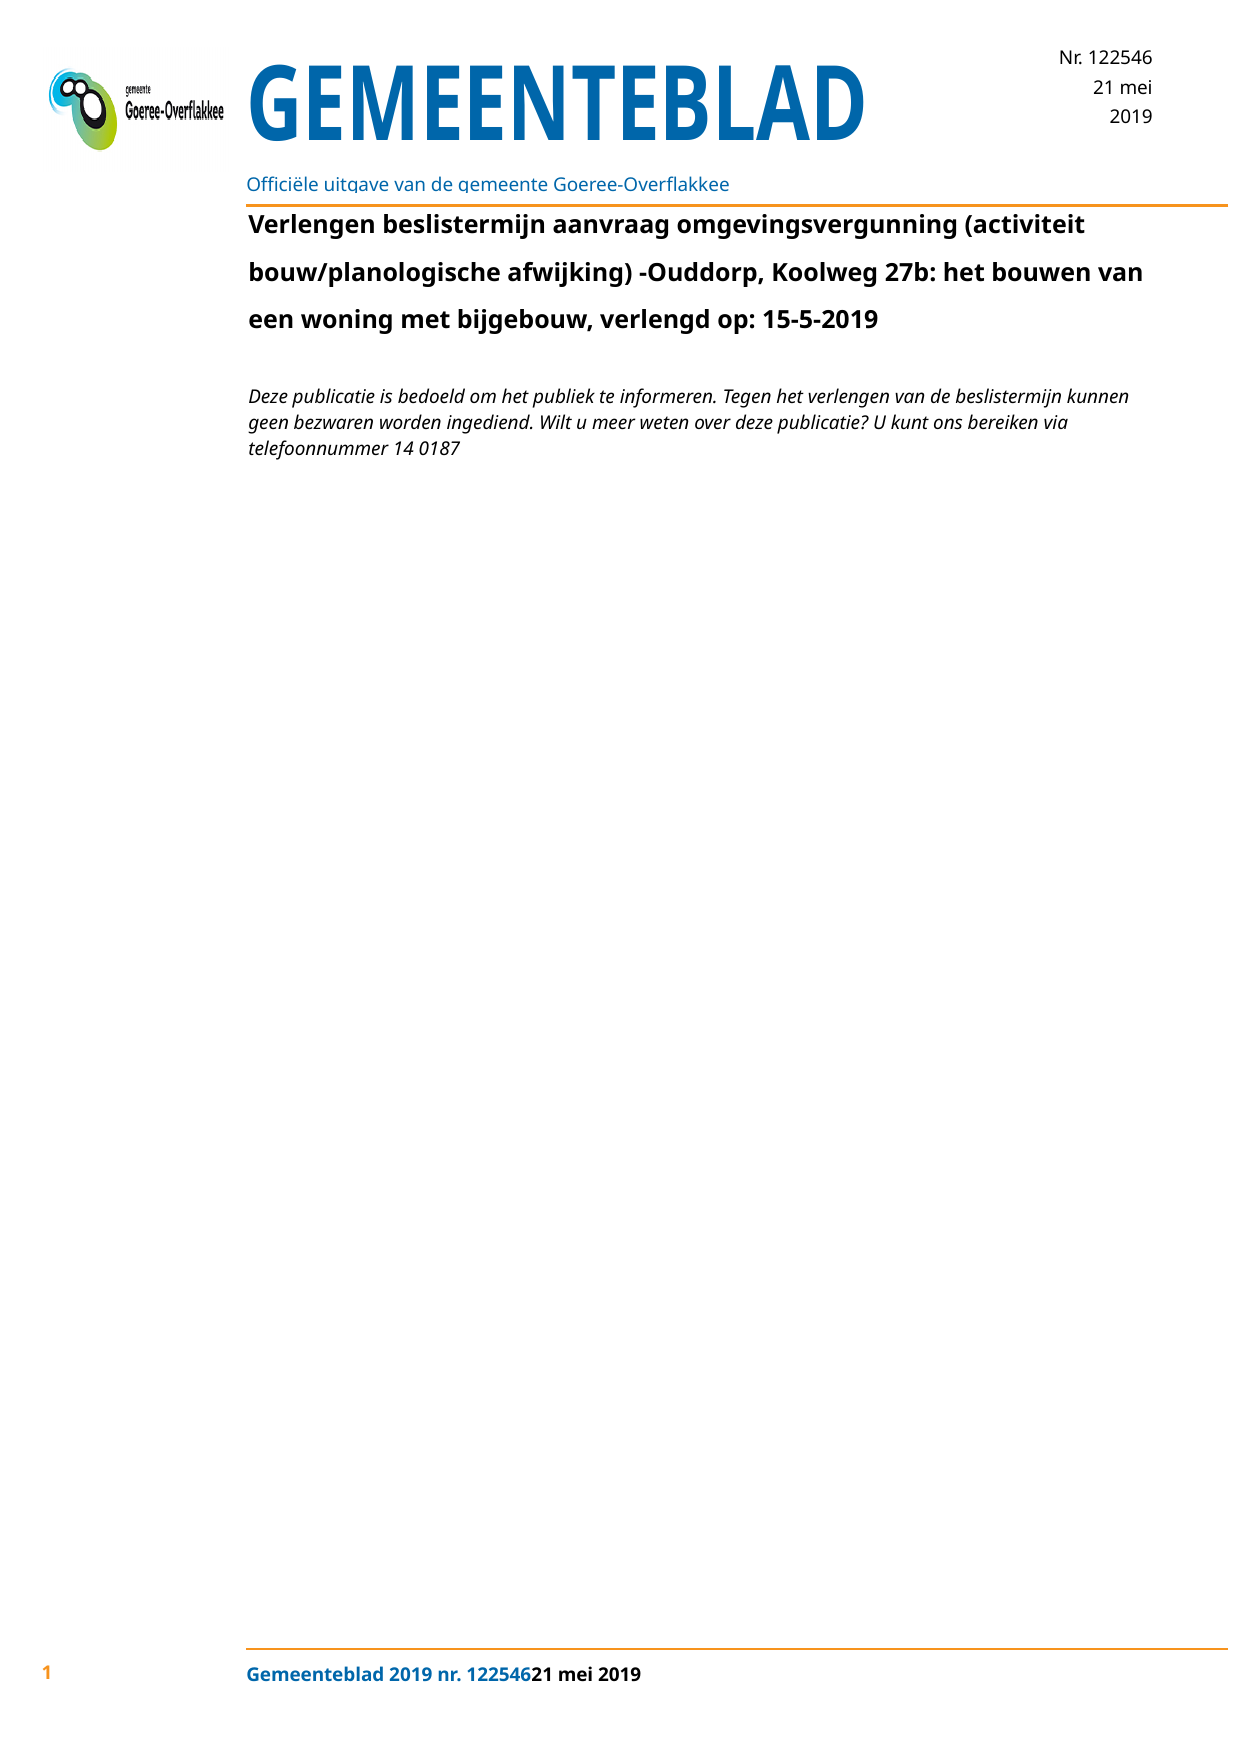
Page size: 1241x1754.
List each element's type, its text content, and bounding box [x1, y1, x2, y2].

text Deze publicatie is bedoeld om het publiek te informeren. Tegen het verlengen van de beslistermijn kunnen geen bezwaren worden ingediend. Wilt u meer weten over deze publicatie? U kunt ons bereiken via telefoonnummer 14 0187 [248, 384, 1152, 461]
text Verlengen beslistermijn aanvraag omgevingsvergunning (activiteit bouw/planologische afwijking) -Ouddorp, Koolweg 27b: het bouwen van een woning met bijgebouw, verlengd op: 15-5-2019 [248, 207, 1152, 336]
picture [41, 47, 231, 172]
